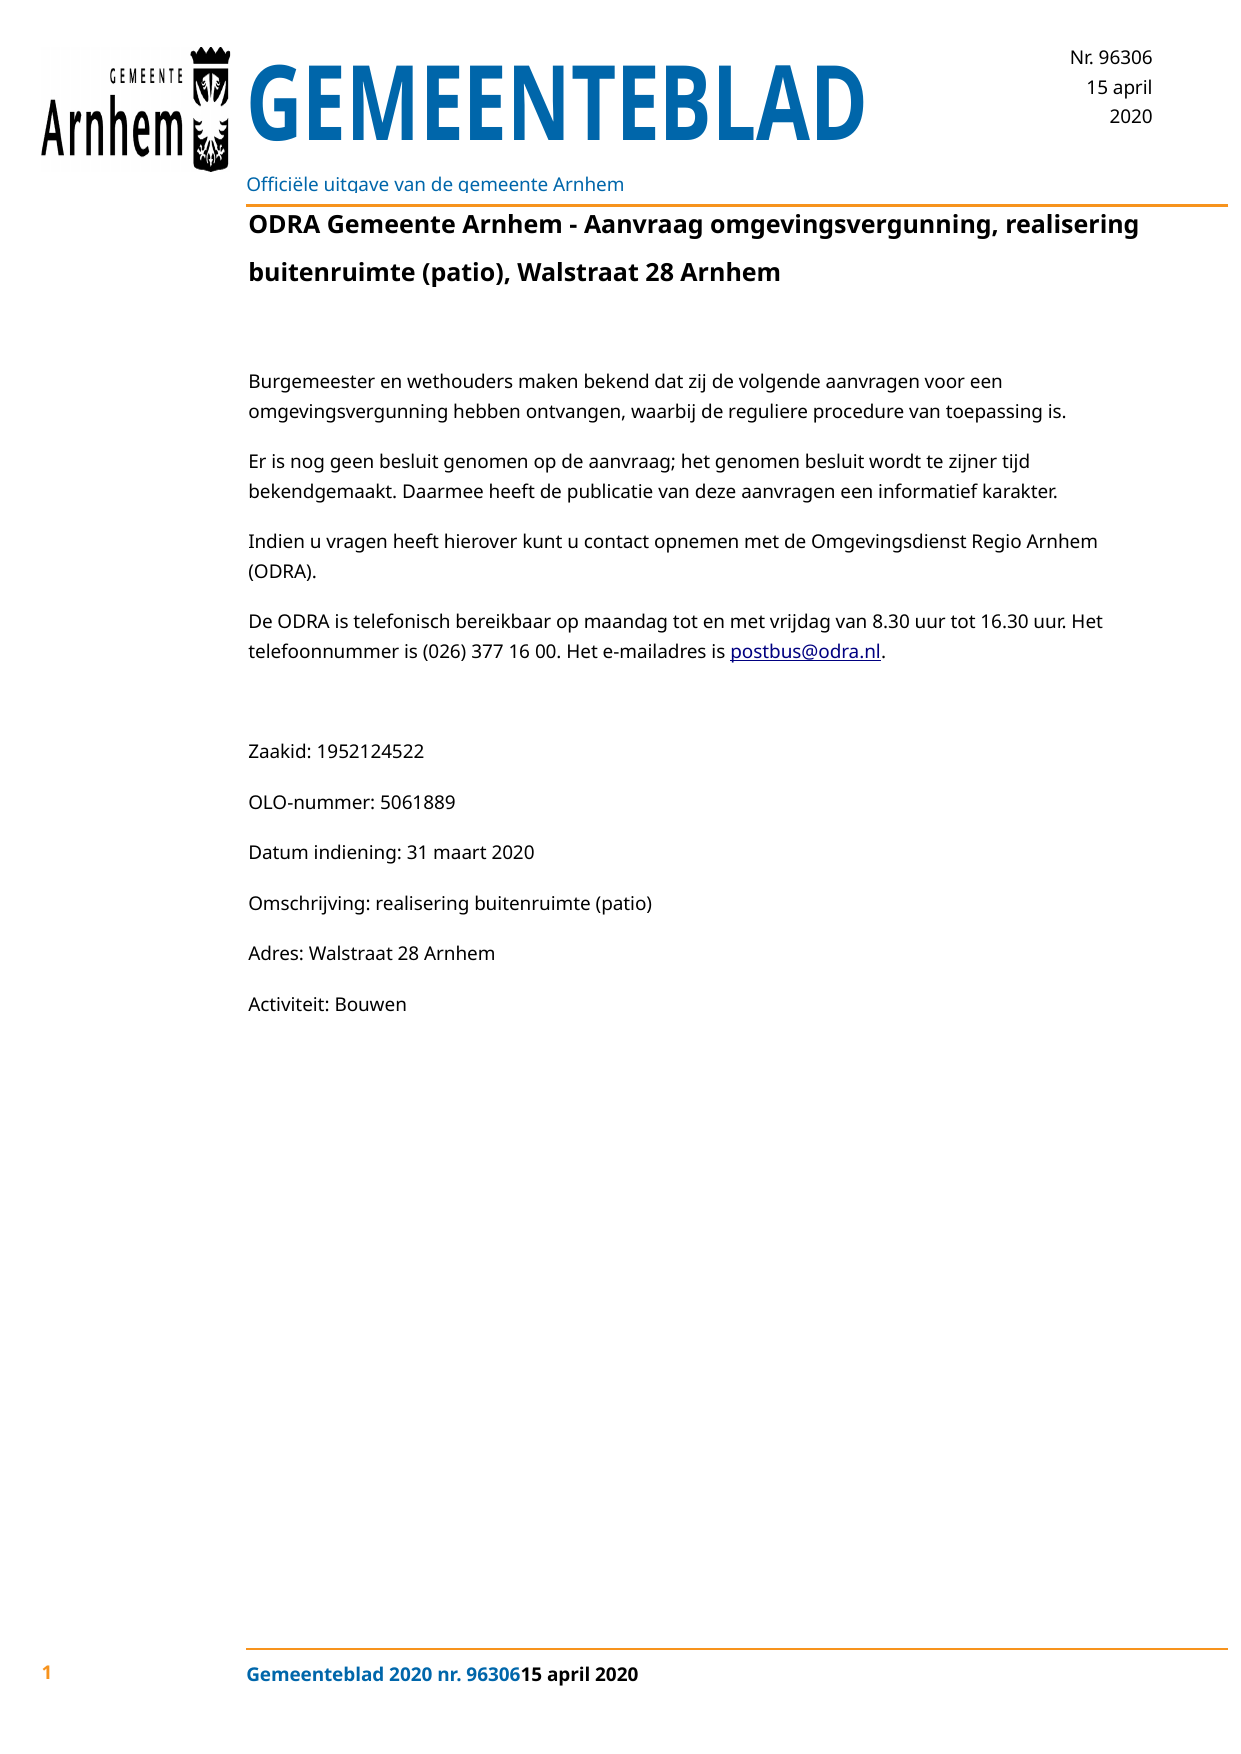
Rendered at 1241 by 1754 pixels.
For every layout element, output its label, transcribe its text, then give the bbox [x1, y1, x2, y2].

text Zaakid: 1952124522 [248, 739, 1152, 764]
text ODRA Gemeente Arnhem - Aanvraag omgevingsvergunning, realisering buitenruimte (patio), Walstraat 28 Arnhem [248, 207, 1152, 288]
text Indien u vragen heeft hierover kunt u contact opnemen met de Omgevingsdienst Regio Arnhem (ODRA). [248, 528, 1152, 584]
text Adres: Walstraat 28 Arnhem [248, 940, 1152, 966]
text Datum indiening: 31 maart 2020 [248, 839, 1152, 865]
text OLO-nummer: 5061889 [248, 789, 1152, 815]
text Omschrijving: realisering buitenruimte (patio) [248, 890, 1152, 916]
text De ODRA is telefonisch bereikbaar op maandag tot en met vrijdag van 8.30 uur tot 16.30 uur. Het telefoonnummer is (026) 377 16 00. Het e-mailadres is postbus@odra.nl. [248, 608, 1152, 664]
text Activiteit: Bouwen [248, 991, 1152, 1017]
text Burgemeester en wethouders maken bekend dat zij de volgende aanvragen voor een omgevingsvergunning hebben ontvangen, waarbij de reguliere procedure van toepassing is. [248, 368, 1152, 424]
picture [41, 47, 231, 172]
text Er is nog geen besluit genomen op de aanvraag; het genomen besluit wordt te zijner tijd bekendgemaakt. Daarmee heeft de publicatie van deze aanvragen een informatief karakter. [248, 448, 1152, 504]
